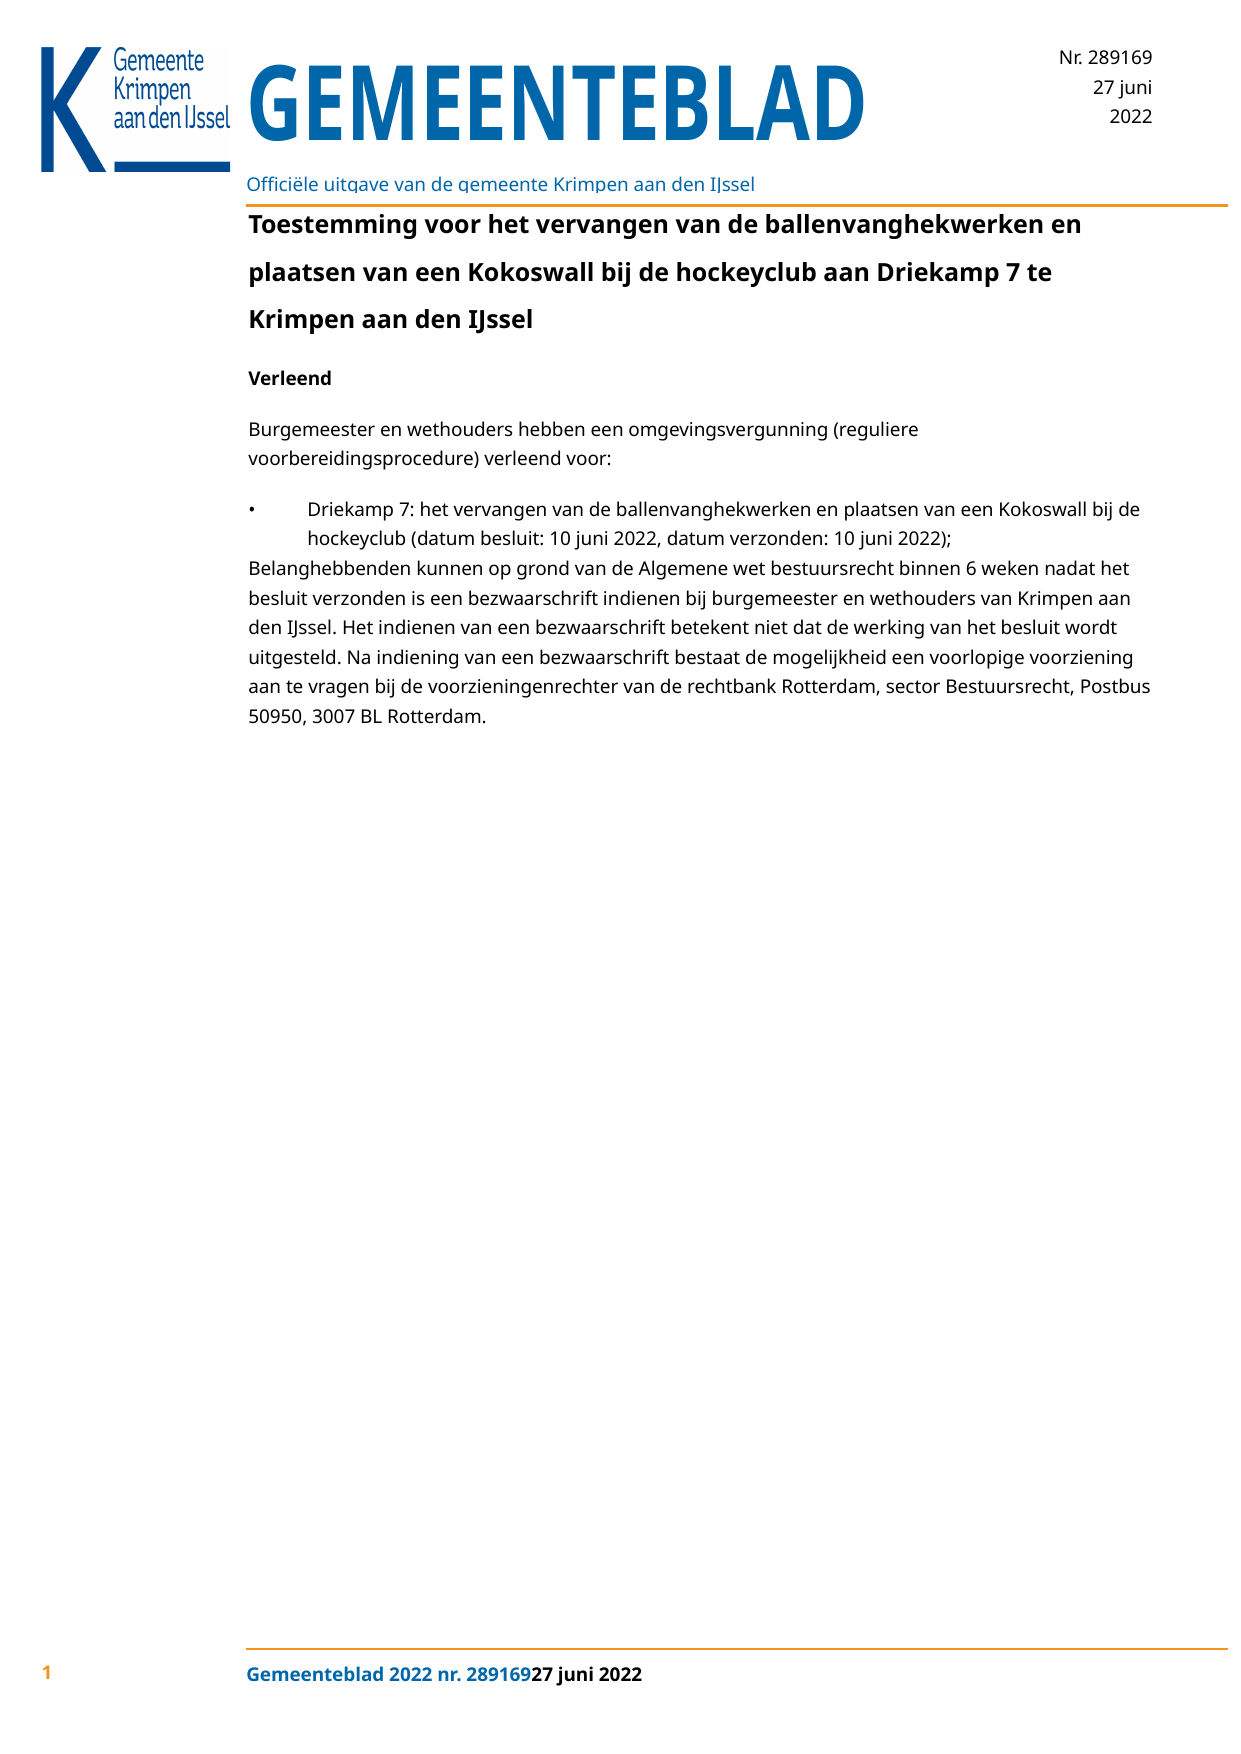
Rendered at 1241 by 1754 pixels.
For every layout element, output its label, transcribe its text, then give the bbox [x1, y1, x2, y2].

text Belanghebbenden kunnen op grond van de Algemene wet bestuursrecht binnen 6 weken nadat het besluit verzonden is een bezwaarschrift indienen bij burgemeester en wethouders van Krimpen aan den IJssel. Het indienen van een bezwaarschrift betekent niet dat de werking van het besluit wordt uitgesteld. Na indiening van een bezwaarschrift bestaat de mogelijkheid een voorlopige voorziening aan te vragen bij de voorzieningenrechter van de rechtbank Rotterdam, sector Bestuursrecht, Postbus 50950, 3007 BL Rotterdam. [248, 555, 1152, 729]
picture [41, 47, 231, 172]
text Burgemeester en wethouders hebben een omgevingsvergunning (reguliere voorbereidingsprocedure) verleend voor: [248, 416, 1152, 471]
text Toestemming voor het vervangen van de ballenvanghekwerken en plaatsen van een Kokoswall bij de hockeyclub aan Driekamp 7 te Krimpen aan den IJssel [248, 207, 1152, 336]
text Verleend [248, 366, 1152, 391]
list Driekamp 7: het vervangen van de ballenvanghekwerken en plaatsen van een Kokoswall bij de hockeyclub (datum besluit: 10 juni 2022, datum verzonden: 10 juni 2022); [248, 496, 1152, 551]
